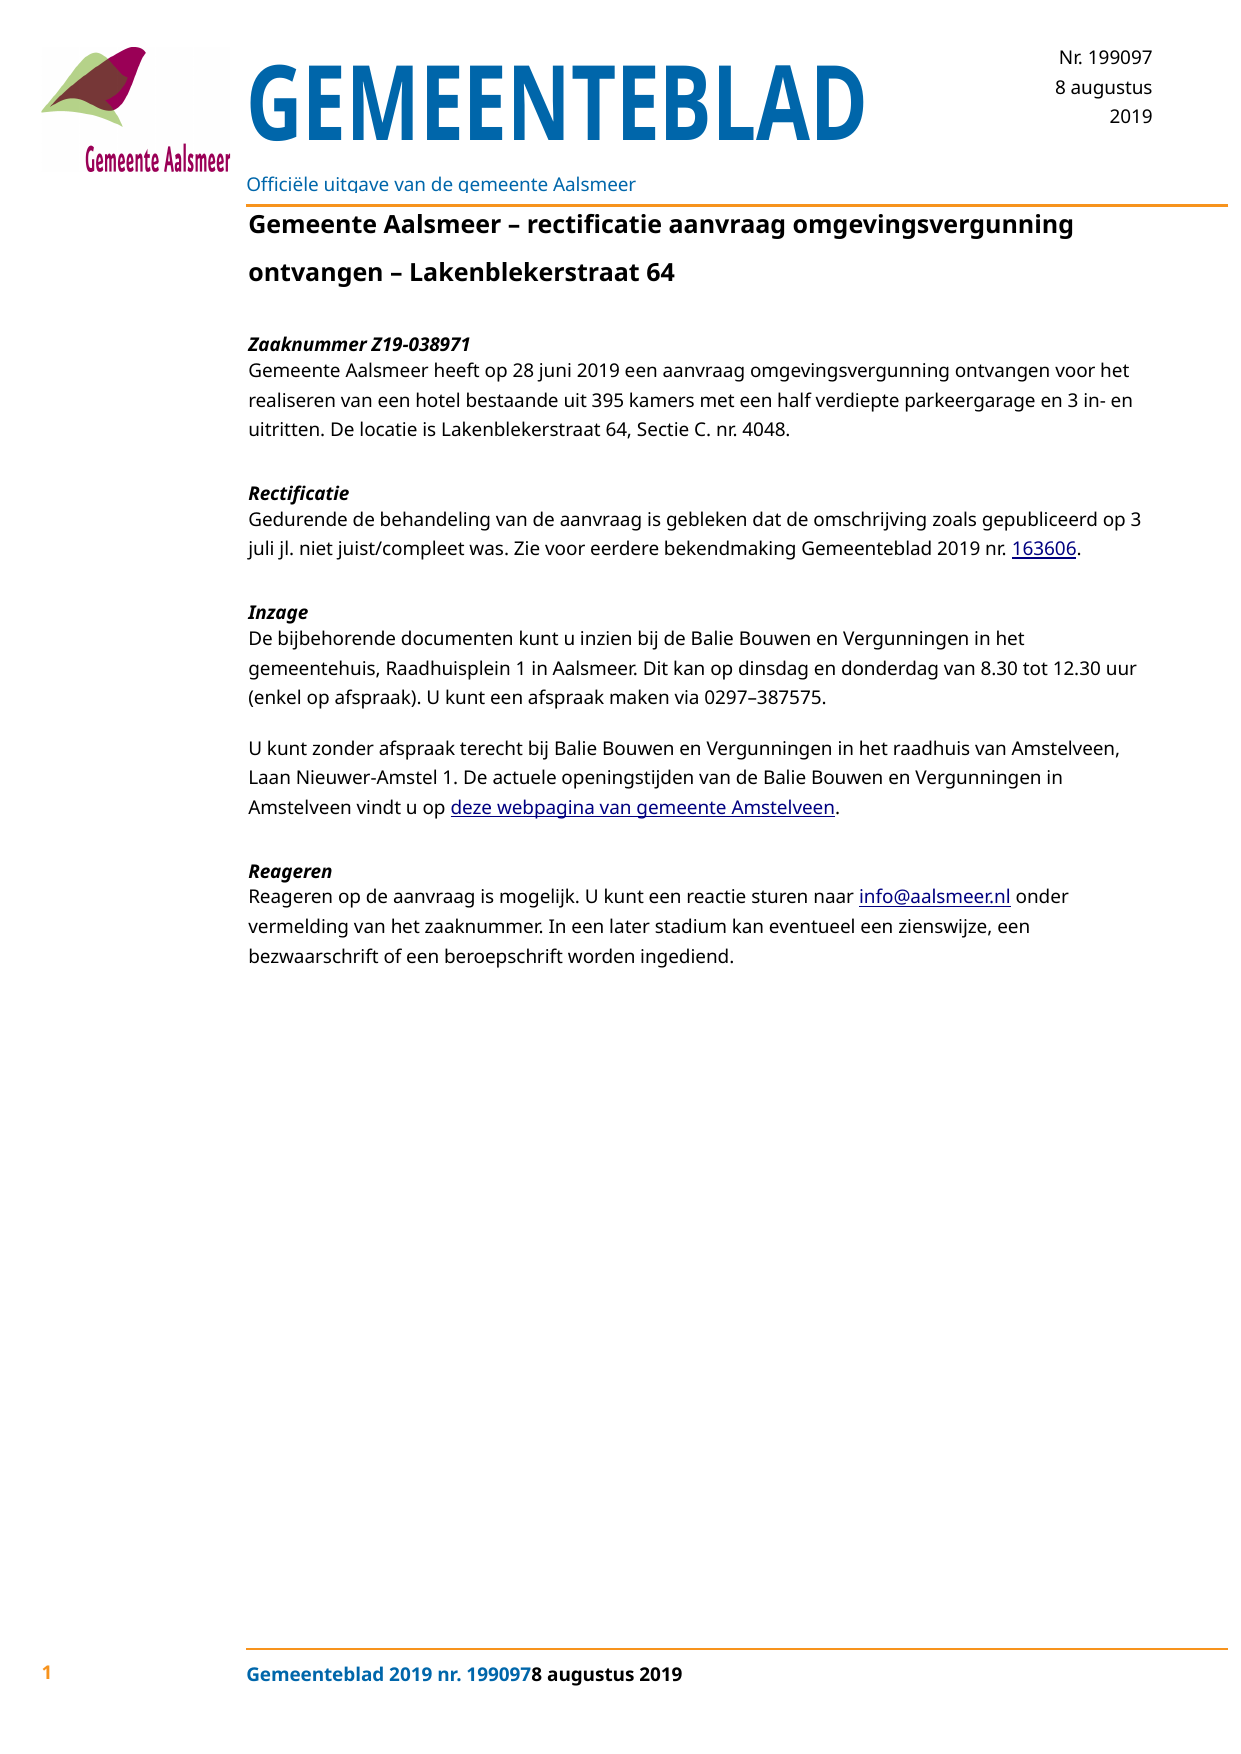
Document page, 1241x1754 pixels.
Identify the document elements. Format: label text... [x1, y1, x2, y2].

picture [41, 47, 231, 172]
text De bijbehorende documenten kunt u inzien bij de Balie Bouwen en Vergunningen in het gemeentehuis, Raadhuisplein 1 in Aalsmeer. Dit kan op dinsdag en donderdag van 8.30 tot 12.30 uur (enkel op afspraak). U kunt een afspraak maken via 0297–387575. [248, 625, 1152, 710]
text U kunt zonder afspraak terecht bij Balie Bouwen en Vergunningen in het raadhuis van Amstelveen, Laan Nieuwer-Amstel 1. De actuele openingstijden van de Balie Bouwen en Vergunningen in Amstelveen vindt u op deze webpagina van gemeente Amstelveen. [248, 735, 1152, 820]
text Rectificatie [248, 480, 1152, 506]
text Gemeente Aalsmeer – rectificatie aanvraag omgevingsvergunning ontvangen – Lakenblekerstraat 64 [248, 207, 1152, 288]
text Reageren [248, 858, 1152, 884]
text Gemeente Aalsmeer heeft op 28 juni 2019 een aanvraag omgevingsvergunning ontvangen voor het realiseren van een hotel bestaande uit 395 kamers met een half verdiepte parkeergarage en 3 in- en uitritten. De locatie is Lakenblekerstraat 64, Sectie C. nr. 4048. [248, 357, 1152, 442]
text Gedurende de behandeling van de aanvraag is gebleken dat de omschrijving zoals gepubliceerd op 3 juli jl. niet juist/compleet was. Zie voor eerdere bekendmaking Gemeenteblad 2019 nr. 163606. [248, 506, 1152, 561]
text Zaaknummer Z19-038971 [248, 331, 1152, 357]
text Reageren op de aanvraag is mogelijk. U kunt een reactie sturen naar info@aalsmeer.nl onder vermelding van het zaaknummer. In een later stadium kan eventueel een zienswijze, een bezwaarschrift of een beroepschrift worden ingediend. [248, 884, 1152, 969]
text Inzage [248, 599, 1152, 625]
